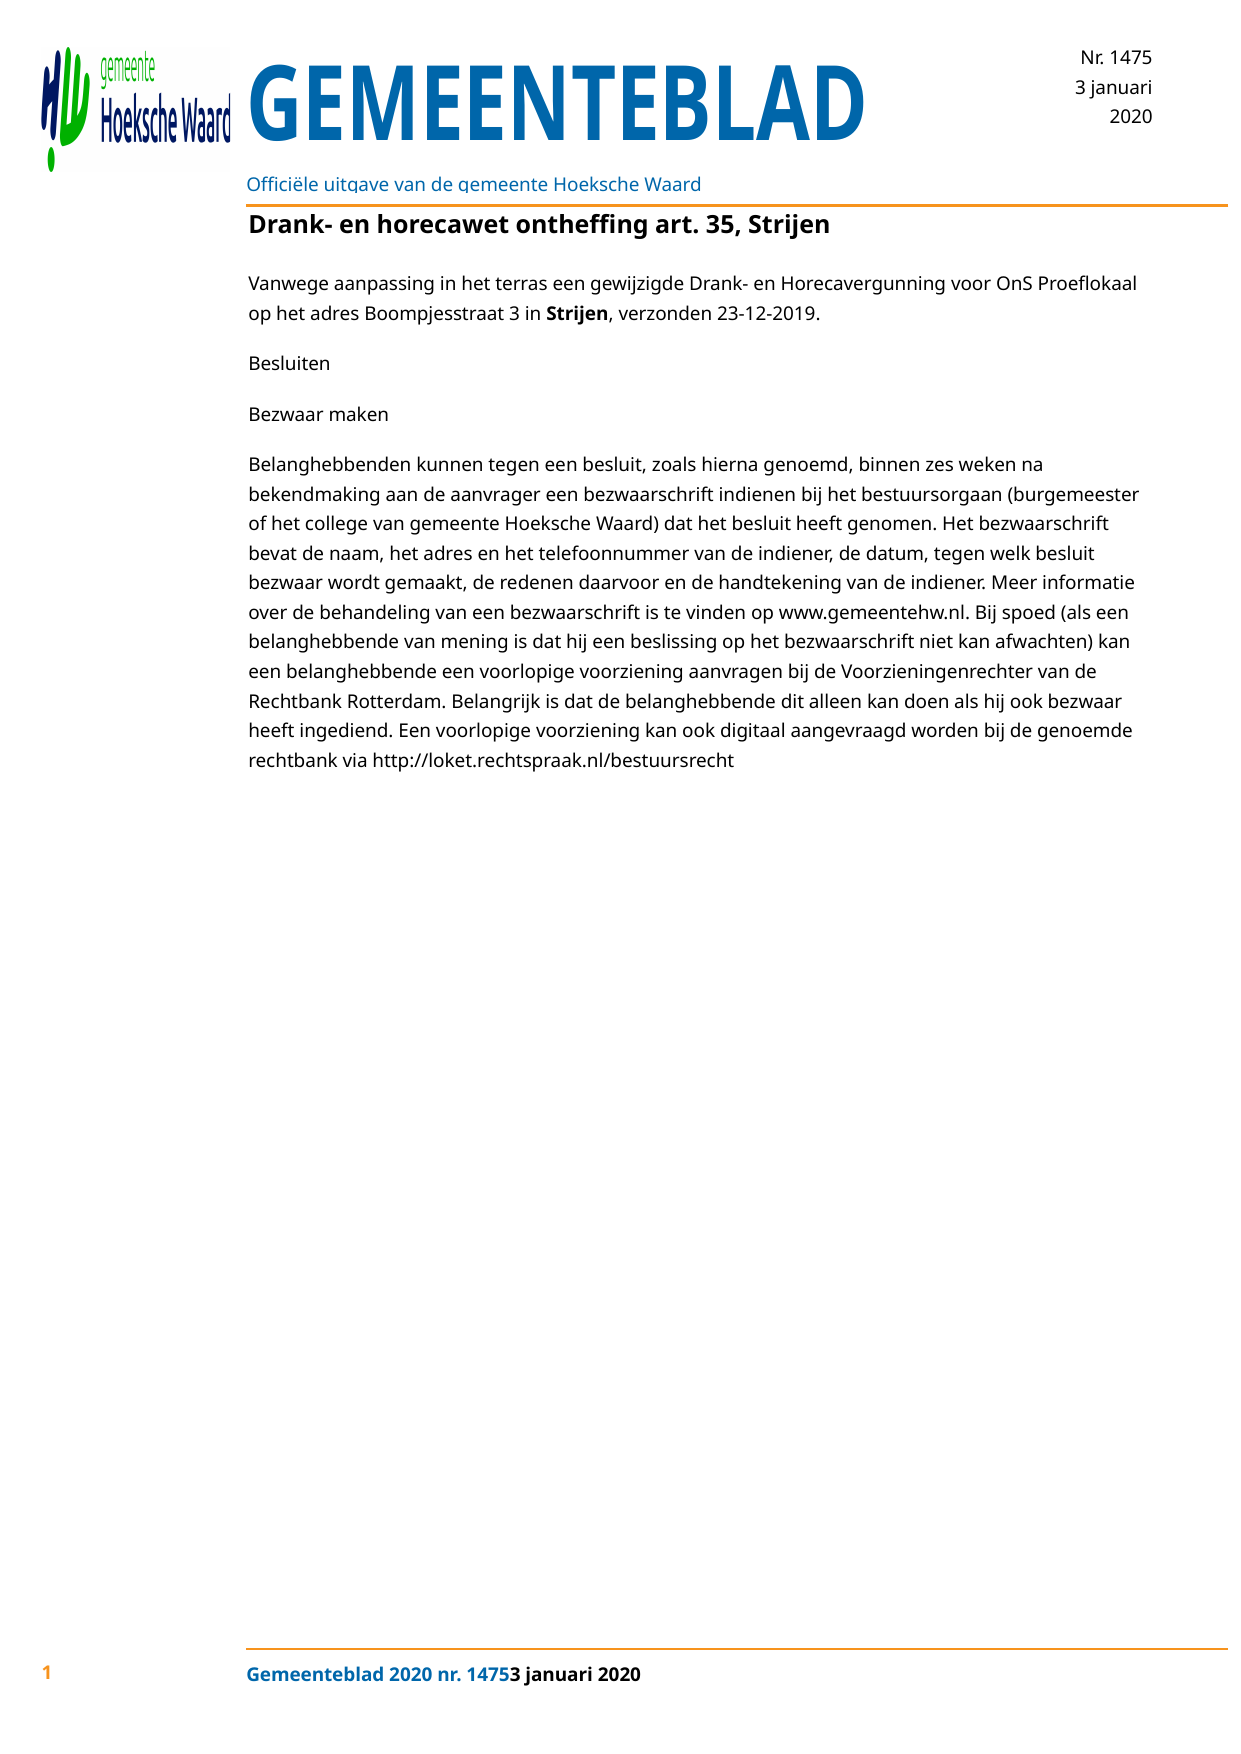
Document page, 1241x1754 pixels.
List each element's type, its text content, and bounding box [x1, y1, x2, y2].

text Besluiten [248, 350, 1152, 376]
text Vanwege aanpassing in het terras een gewijzigde Drank- en Horecavergunning voor OnS Proeflokaal op het adres Boompjesstraat 3 in Strijen, verzonden 23-12-2019. [248, 270, 1152, 326]
text Bezwaar maken [248, 401, 1152, 426]
picture [41, 47, 231, 172]
text Belanghebbenden kunnen tegen een besluit, zoals hierna genoemd, binnen zes weken na bekendmaking aan de aanvrager een bezwaarschrift indienen bij het bestuursorgaan (burgemeester of het college van gemeente Hoeksche Waard) dat het besluit heeft genomen. Het bezwaarschrift bevat de naam, het adres en het telefoonnummer van de indiener, de datum, tegen welk besluit bezwaar wordt gemaakt, de redenen daarvoor en de handtekening van de indiener. Meer informatie over de behandeling van een bezwaarschrift is te vinden op www.gemeentehw.nl. Bij spoed (als een belanghebbende van mening is dat hij een beslissing op het bezwaarschrift niet kan afwachten) kan een belanghebbende een voorlopige voorziening aanvragen bij de Voorzieningenrechter van de Rechtbank Rotterdam. Belangrijk is dat de belanghebbende dit alleen kan doen als hij ook bezwaar heeft ingediend. Een voorlopige voorziening kan ook digitaal aangevraagd worden bij de genoemde rechtbank via http://loket.rechtspraak.nl/bestuursrecht [248, 451, 1152, 773]
text Drank- en horecawet ontheffing art. 35, Strijen [248, 207, 1152, 241]
